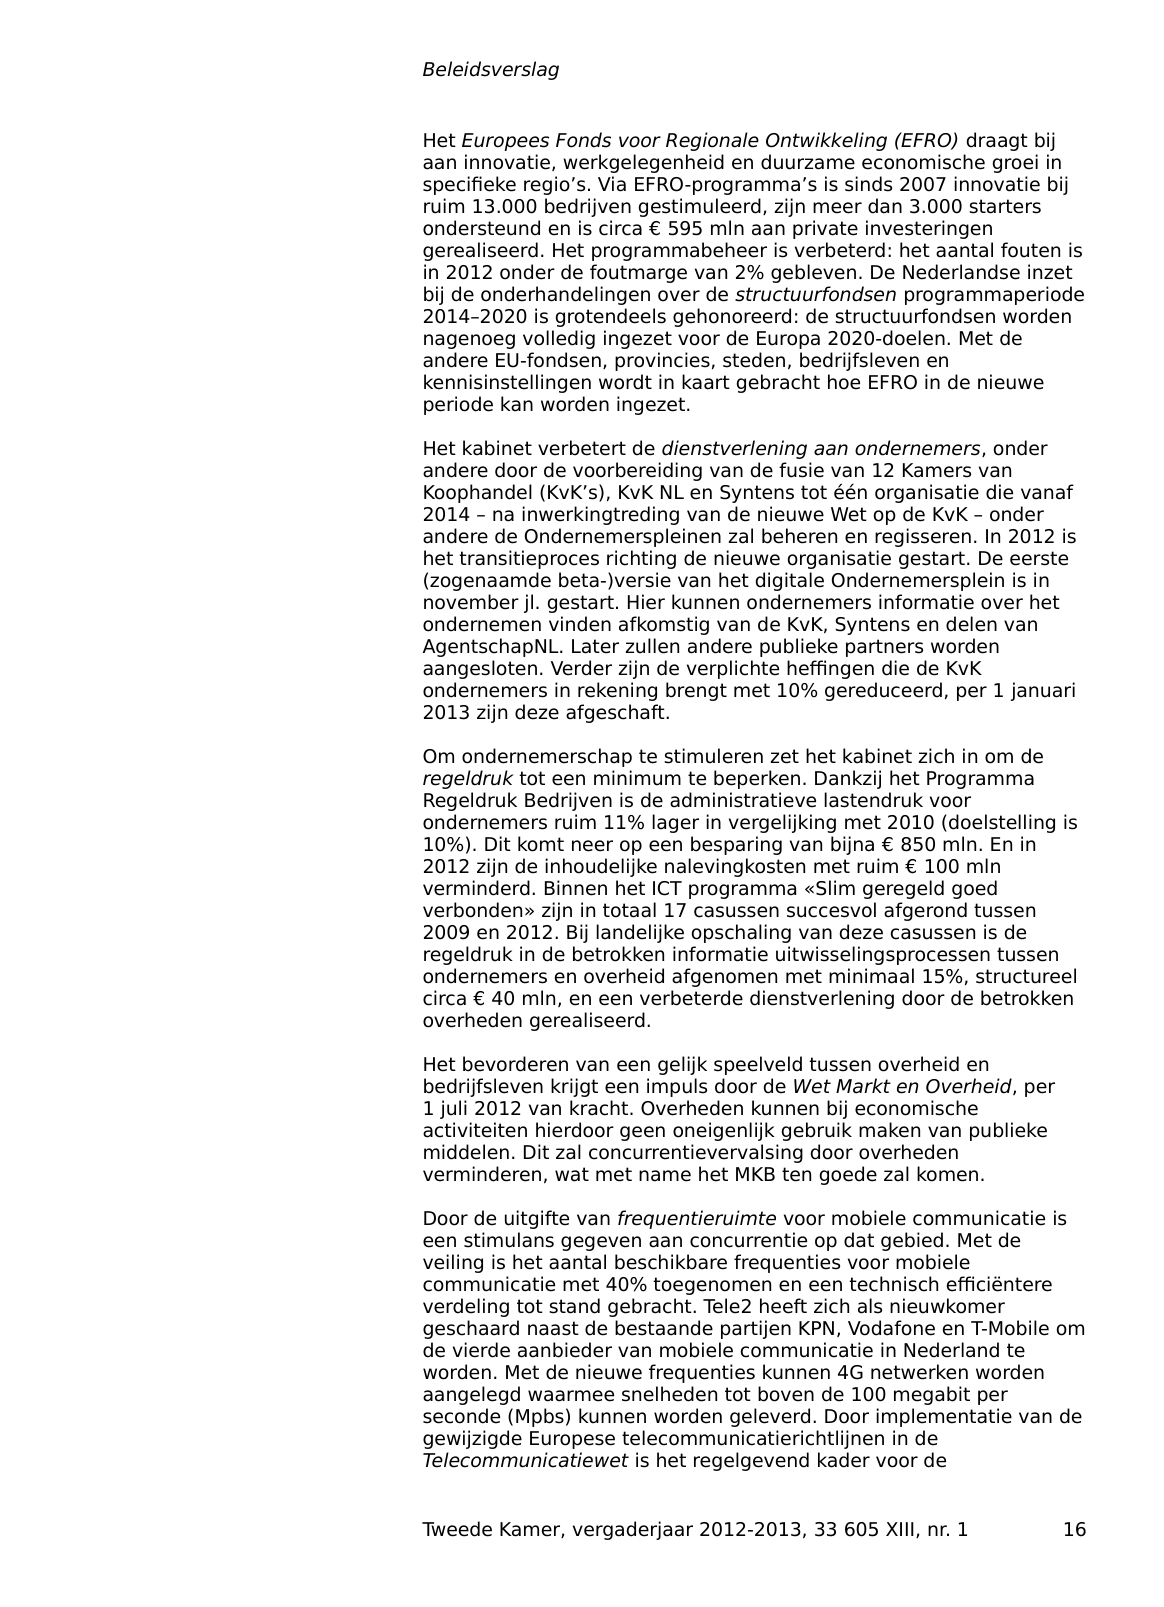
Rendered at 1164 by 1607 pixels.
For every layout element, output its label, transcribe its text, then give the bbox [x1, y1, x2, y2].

text Door de uitgifte van frequentieruimte voor mobiele communicatie is een stimulans gegeven aan concurrentie op dat gebied. Met de veiling is het aantal beschikbare frequenties voor mobiele communicatie met 40% toegenomen en een technisch efficiëntere verdeling tot stand gebracht. Tele2 heeft zich als nieuwkomer geschaard naast de bestaande partijen KPN, Vodafone en T-Mobile om de vierde aanbieder van mobiele communicatie in Nederland te worden. Met de nieuwe frequenties kunnen 4G netwerken worden aangelegd waarmee snelheden tot boven de 100 megabit per seconde (Mpbs) kunnen worden geleverd. Door implementatie van de gewijzigde Europese telecommunicatierichtlijnen in de Telecommunicatiewet is het regelgevend kader voor de [422, 1208, 1087, 1471]
text Het bevorderen van een gelijk speelveld tussen overheid en bedrijfsleven krijgt een impuls door de Wet Markt en Overheid, per 1 juli 2012 van kracht. Overheden kunnen bij economische activiteiten hierdoor geen oneigenlijk gebruik maken van publieke middelen. Dit zal concurrentievervalsing door overheden verminderen, wat met name het MKB ten goede zal komen. [422, 1054, 1087, 1186]
text Om ondernemerschap te stimuleren zet het kabinet zich in om de regeldruk tot een minimum te beperken. Dankzij het Programma Regeldruk Bedrijven is de administratieve lastendruk voor ondernemers ruim 11% lager in vergelijking met 2010 (doelstelling is 10%). Dit komt neer op een besparing van bijna € 850 mln. En in 2012 zijn de inhoudelijke nalevingkosten met ruim € 100 mln verminderd. Binnen het ICT programma «Slim geregeld goed verbonden» zijn in totaal 17 casussen succesvol afgerond tussen 2009 en 2012. Bij landelijke opschaling van deze casussen is de regeldruk in de betrokken informatie uitwisselingsprocessen tussen ondernemers en overheid afgenomen met minimaal 15%, structureel circa € 40 mln, en een verbeterde dienstverlening door de betrokken overheden gerealiseerd. [422, 746, 1087, 1031]
text Het Europees Fonds voor Regionale Ontwikkeling (EFRO) draagt bij aan innovatie, werkgelegenheid en duurzame economische groei in specifieke regio’s. Via EFRO-programma’s is sinds 2007 innovatie bij ruim 13.000 bedrijven gestimuleerd, zijn meer dan 3.000 starters ondersteund en is circa € 595 mln aan private investeringen gerealiseerd. Het programmabeheer is verbeterd: het aantal fouten is in 2012 onder de foutmarge van 2% gebleven. De Nederlandse inzet bij de onderhandelingen over de structuurfondsen programmaperiode 2014–2020 is grotendeels gehonoreerd: de structuurfondsen worden nagenoeg volledig ingezet voor de Europa 2020-doelen. Met de andere EU-fondsen, provincies, steden, bedrijfsleven en kennisinstellingen wordt in kaart gebracht hoe EFRO in de nieuwe periode kan worden ingezet. [422, 130, 1087, 416]
text Het kabinet verbetert de dienstverlening aan ondernemers, onder andere door de voorbereiding van de fusie van 12 Kamers van Koophandel (KvK’s), KvK NL en Syntens tot één organisatie die vanaf 2014 – na inwerkingtreding van de nieuwe Wet op de KvK – onder andere de Ondernemerspleinen zal beheren en regisseren. In 2012 is het transitieproces richting de nieuwe organisatie gestart. De eerste (zogenaamde beta-)versie van het digitale Ondernemersplein is in november jl. gestart. Hier kunnen ondernemers informatie over het ondernemen vinden afkomstig van de KvK, Syntens en delen van AgentschapNL. Later zullen andere publieke partners worden aangesloten. Verder zijn de verplichte heffingen die de KvK ondernemers in rekening brengt met 10% gereduceerd, per 1 januari 2013 zijn deze afgeschaft. [422, 438, 1087, 723]
